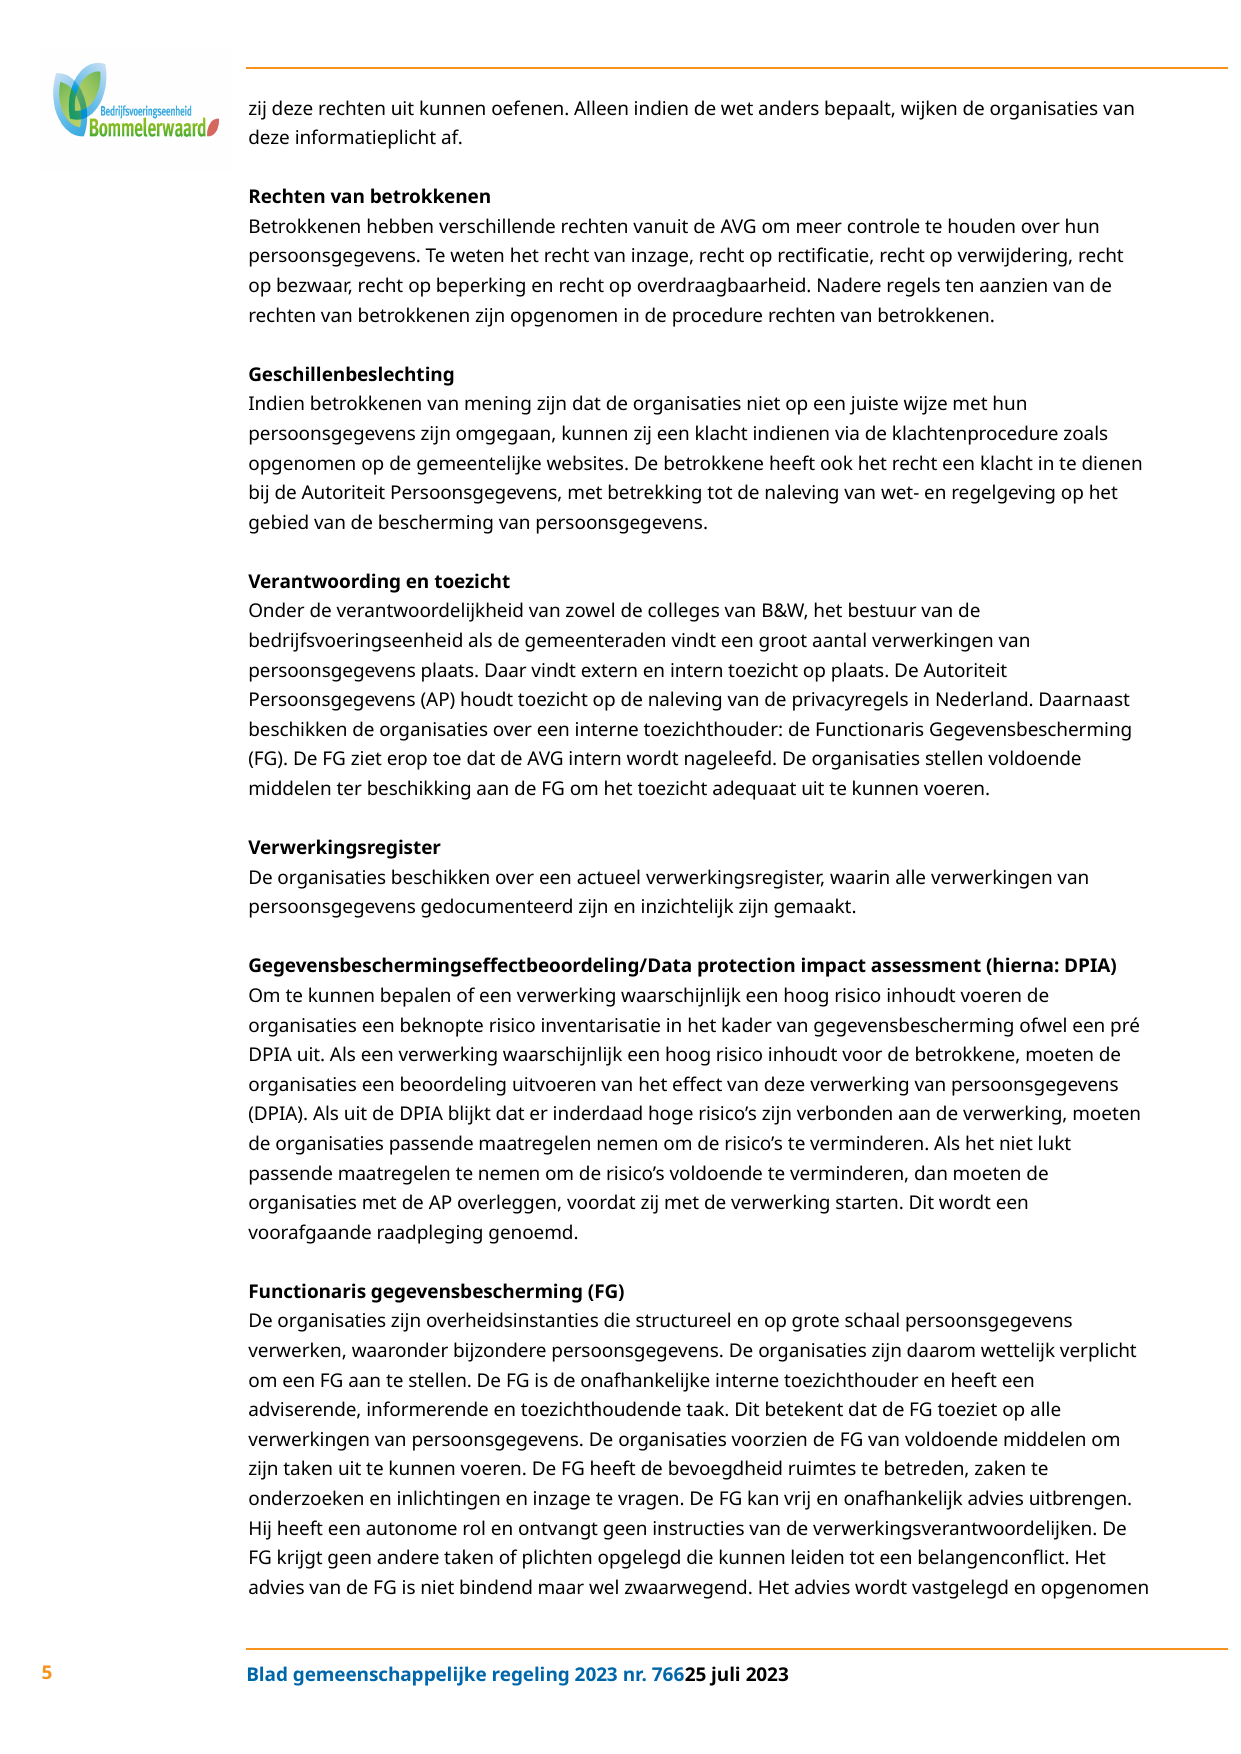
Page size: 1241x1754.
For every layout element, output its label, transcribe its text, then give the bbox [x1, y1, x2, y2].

text zij deze rechten uit kunnen oefenen. Alleen indien de wet anders bepaalt, wijken de organisaties van deze informatieplicht af. [248, 95, 1152, 150]
text Betrokkenen hebben verschillende rechten vanuit de AVG om meer controle te houden over hun persoonsgegevens. Te weten het recht van inzage, recht op rectificatie, recht op verwijdering, recht op bezwaar, recht op beperking en recht op overdraagbaarheid. Nadere regels ten aanzien van de rechten van betrokkenen zijn opgenomen in de procedure rechten van betrokkenen. [248, 213, 1152, 328]
text Onder de verantwoordelijkheid van zowel de colleges van B&W, het bestuur van de bedrijfsvoeringseenheid als de gemeenteraden vindt een groot aantal verwerkingen van persoonsgegevens plaats. Daar vindt extern en intern toezicht op plaats. De Autoriteit Persoonsgegevens (AP) houdt toezicht op de naleving van de privacyregels in Nederland. Daarnaast beschikken de organisaties over een interne toezichthouder: de Functionaris Gegevensbescherming (FG). De FG ziet erop toe dat de AVG intern wordt nageleefd. De organisaties stellen voldoende middelen ter beschikking aan de FG om het toezicht adequaat uit te kunnen voeren. [248, 598, 1152, 801]
text Verwerkingsregister [248, 834, 1152, 860]
text Functionaris gegevensbescherming (FG) [248, 1278, 1152, 1304]
text Indien betrokkenen van mening zijn dat de organisaties niet op een juiste wijze met hun persoonsgegevens zijn omgegaan, kunnen zij een klacht indienen via de klachtenprocedure zoals opgenomen op de gemeentelijke websites. De betrokkene heeft ook het recht een klacht in te dienen bij de Autoriteit Persoonsgegevens, met betrekking tot de naleving van wet- en regelgeving op het gebied van de bescherming van persoonsgegevens. [248, 391, 1152, 535]
text Gegevensbeschermingseffectbeoordeling/Data protection impact assessment (hierna: DPIA) [248, 953, 1152, 978]
text De organisaties zijn overheidsinstanties die structureel en op grote schaal persoonsgegevens verwerken, waaronder bijzondere persoonsgegevens. De organisaties zijn daarom wettelijk verplicht om een FG aan te stellen. De FG is de onafhankelijke interne toezichthouder en heeft een adviserende, informerende en toezichthoudende taak. Dit betekent dat de FG toeziet op alle verwerkingen van persoonsgegevens. De organisaties voorzien de FG van voldoende middelen om zijn taken uit te kunnen voeren. De FG heeft de bevoegdheid ruimtes te betreden, zaken te onderzoeken en inlichtingen en inzage te vragen. De FG kan vrij en onafhankelijk advies uitbrengen. Hij heeft een autonome rol en ontvangt geen instructies van de verwerkingsverantwoordelijken. De FG krijgt geen andere taken of plichten opgelegd die kunnen leiden tot een belangenconflict. Het advies van de FG is niet bindend maar wel zwaarwegend. Het advies wordt vastgelegd en opgenomen [248, 1308, 1152, 1600]
picture [41, 47, 231, 172]
text Om te kunnen bepalen of een verwerking waarschijnlijk een hoog risico inhoudt voeren de organisaties een beknopte risico inventarisatie in het kader van gegevensbescherming ofwel een pré DPIA uit. Als een verwerking waarschijnlijk een hoog risico inhoudt voor de betrokkene, moeten de organisaties een beoordeling uitvoeren van het effect van deze verwerking van persoonsgegevens (DPIA). Als uit de DPIA blijkt dat er inderdaad hoge risico’s zijn verbonden aan de verwerking, moeten de organisaties passende maatregelen nemen om de risico’s te verminderen. Als het niet lukt passende maatregelen te nemen om de risico’s voldoende te verminderen, dan moeten de organisaties met de AP overleggen, voordat zij met de verwerking starten. Dit wordt een voorafgaande raadpleging genoemd. [248, 982, 1152, 1245]
text De organisaties beschikken over een actueel verwerkingsregister, waarin alle verwerkingen van persoonsgegevens gedocumenteerd zijn en inzichtelijk zijn gemaakt. [248, 864, 1152, 919]
text Rechten van betrokkenen [248, 183, 1152, 209]
text Geschillenbeslechting [248, 361, 1152, 387]
text Verantwoording en toezicht [248, 568, 1152, 594]
